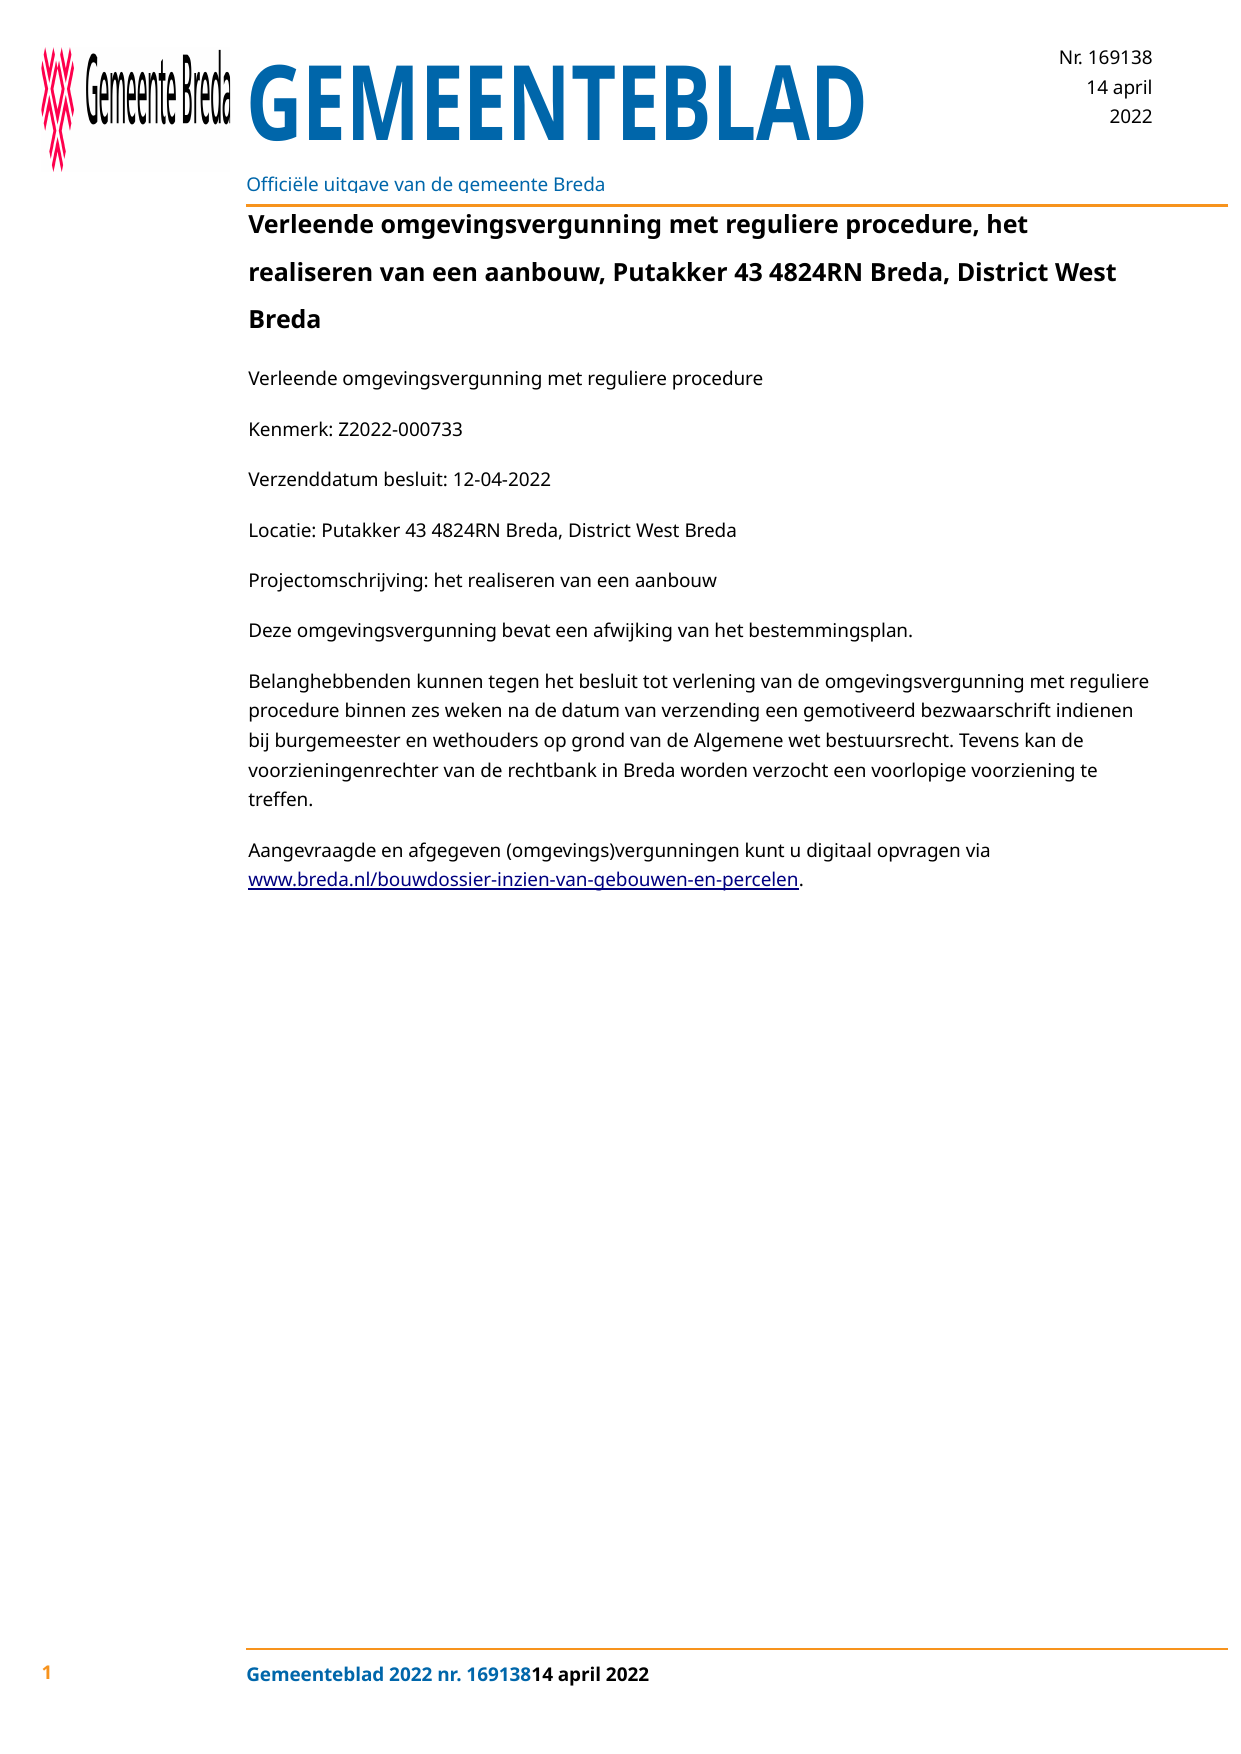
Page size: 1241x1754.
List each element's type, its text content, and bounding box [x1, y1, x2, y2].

text Verleende omgevingsvergunning met reguliere procedure [248, 366, 1152, 391]
text Locatie: Putakker 43 4824RN Breda, District West Breda [248, 517, 1152, 542]
text Projectomschrijving: het realiseren van een aanbouw [248, 567, 1152, 593]
text Deze omgevingsvergunning bevat een afwijking van het bestemmingsplan. [248, 618, 1152, 643]
text Verleende omgevingsvergunning met reguliere procedure, het realiseren van een aanbouw, Putakker 43 4824RN Breda, District West Breda [248, 207, 1152, 336]
text Belanghebbenden kunnen tegen het besluit tot verlening van de omgevingsvergunning met reguliere procedure binnen zes weken na de datum van verzending een gemotiveerd bezwaarschrift indienen bij burgemeester en wethouders op grond van de Algemene wet bestuursrecht. Tevens kan de voorzieningenrechter van de rechtbank in Breda worden verzocht een voorlopige voorziening te treffen. [248, 668, 1152, 812]
text Aangevraagde en afgegeven (omgevings)vergunningen kunt u digitaal opvragen via www.breda.nl/bouwdossier-inzien-van-gebouwen-en-percelen. [248, 837, 1152, 892]
text Kenmerk: Z2022-000733 [248, 416, 1152, 442]
text Verzenddatum besluit: 12-04-2022 [248, 466, 1152, 492]
picture [41, 47, 231, 172]
